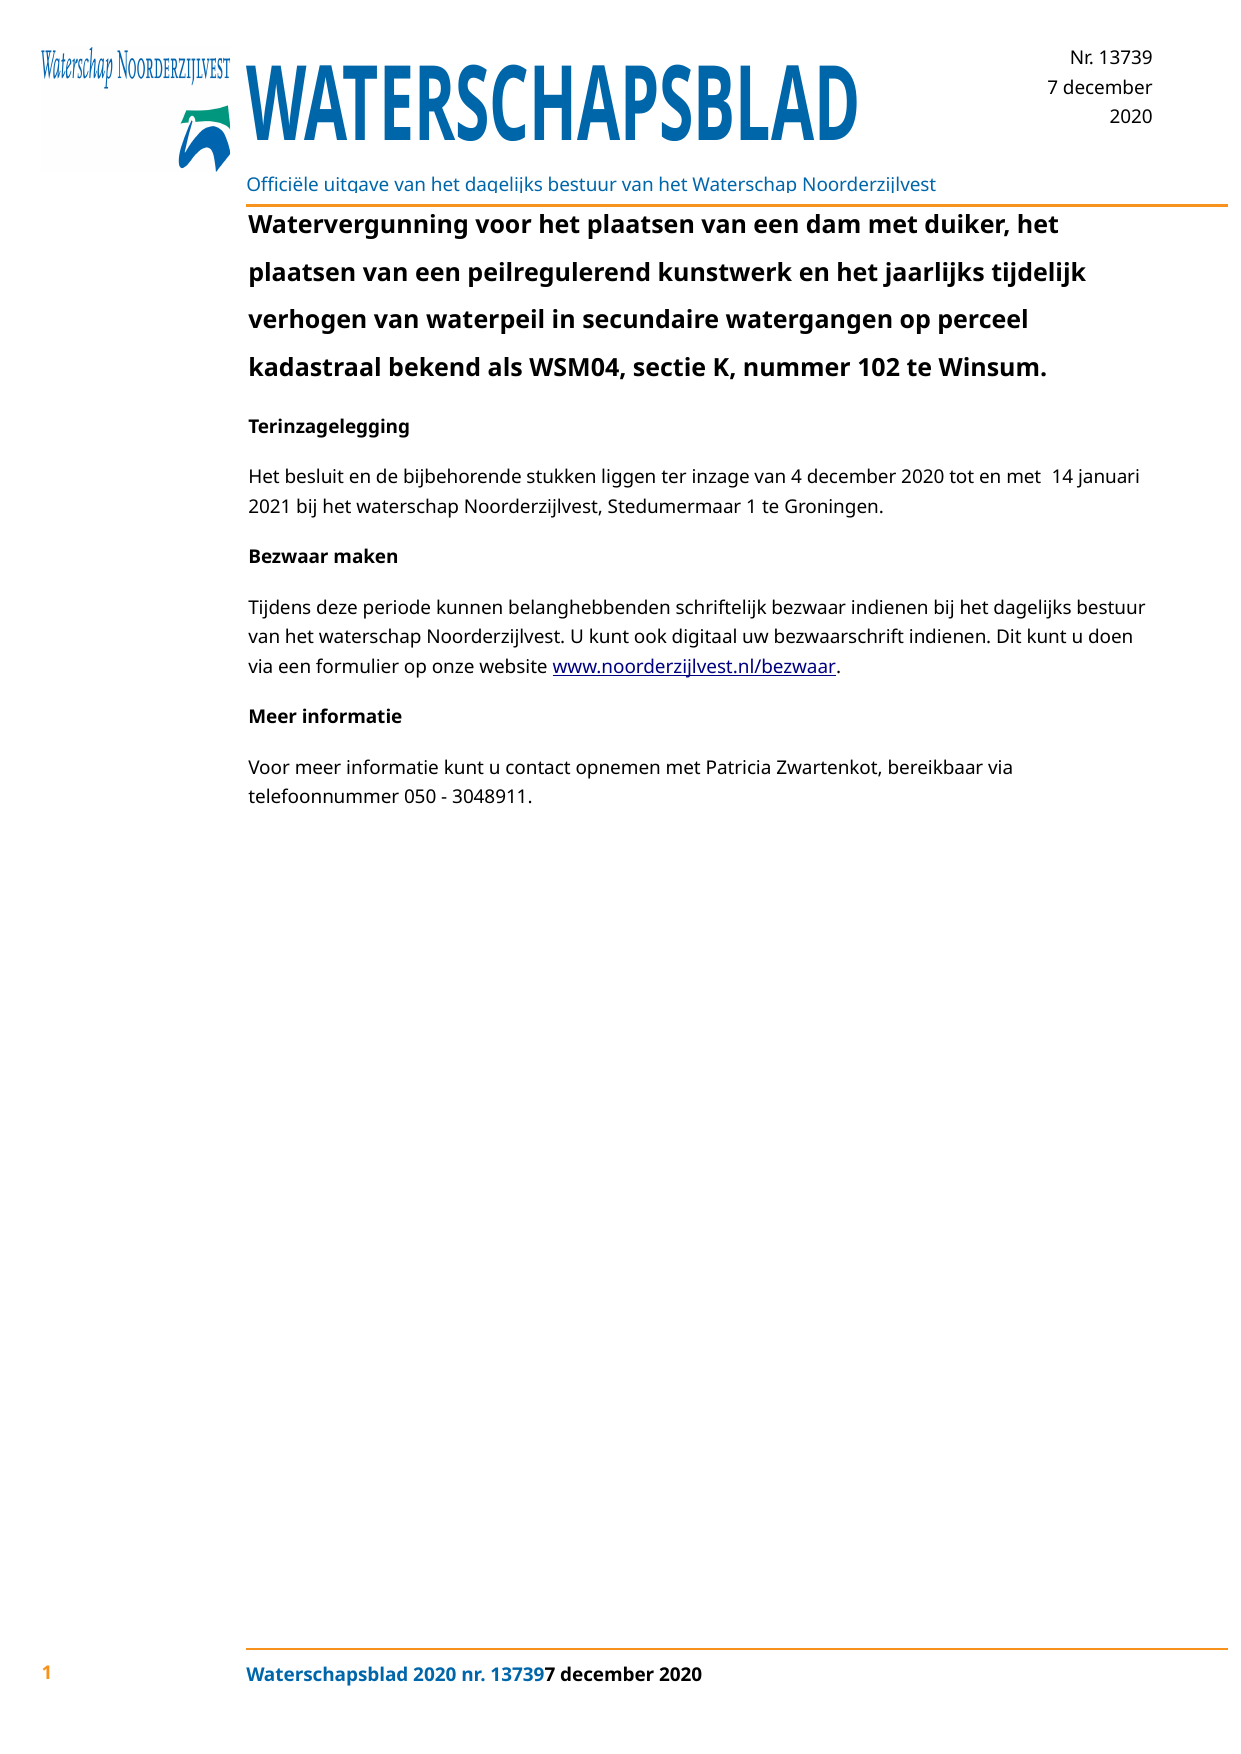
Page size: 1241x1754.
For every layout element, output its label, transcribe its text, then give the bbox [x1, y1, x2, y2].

text Voor meer informatie kunt u contact opnemen met Patricia Zwartenkot, bereikbaar via telefoonnummer 050 - 3048911. [248, 754, 1152, 809]
text Watervergunning voor het plaatsen van een dam met duiker, het plaatsen van een peilregulerend kunstwerk en het jaarlijks tijdelijk verhogen van waterpeil in secundaire watergangen op perceel kadastraal bekend als WSM04, sectie K, nummer 102 te Winsum. [248, 207, 1152, 384]
text Terinzagelegging [248, 413, 1152, 439]
text Het besluit en de bijbehorende stukken liggen ter inzage van 4 december 2020 tot en met 14 januari 2021 bij het waterschap Noorderzijlvest, Stedumermaar 1 te Groningen. [248, 463, 1152, 519]
text Tijdens deze periode kunnen belanghebbenden schriftelijk bezwaar indienen bij het dagelijks bestuur van het waterschap Noorderzijlvest. U kunt ook digitaal uw bezwaarschrift indienen. Dit kunt u doen via een formulier op onze website www.noorderzijlvest.nl/bezwaar. [248, 594, 1152, 679]
text Bezwaar maken [248, 543, 1152, 569]
picture [41, 47, 231, 172]
text Meer informatie [248, 703, 1152, 729]
